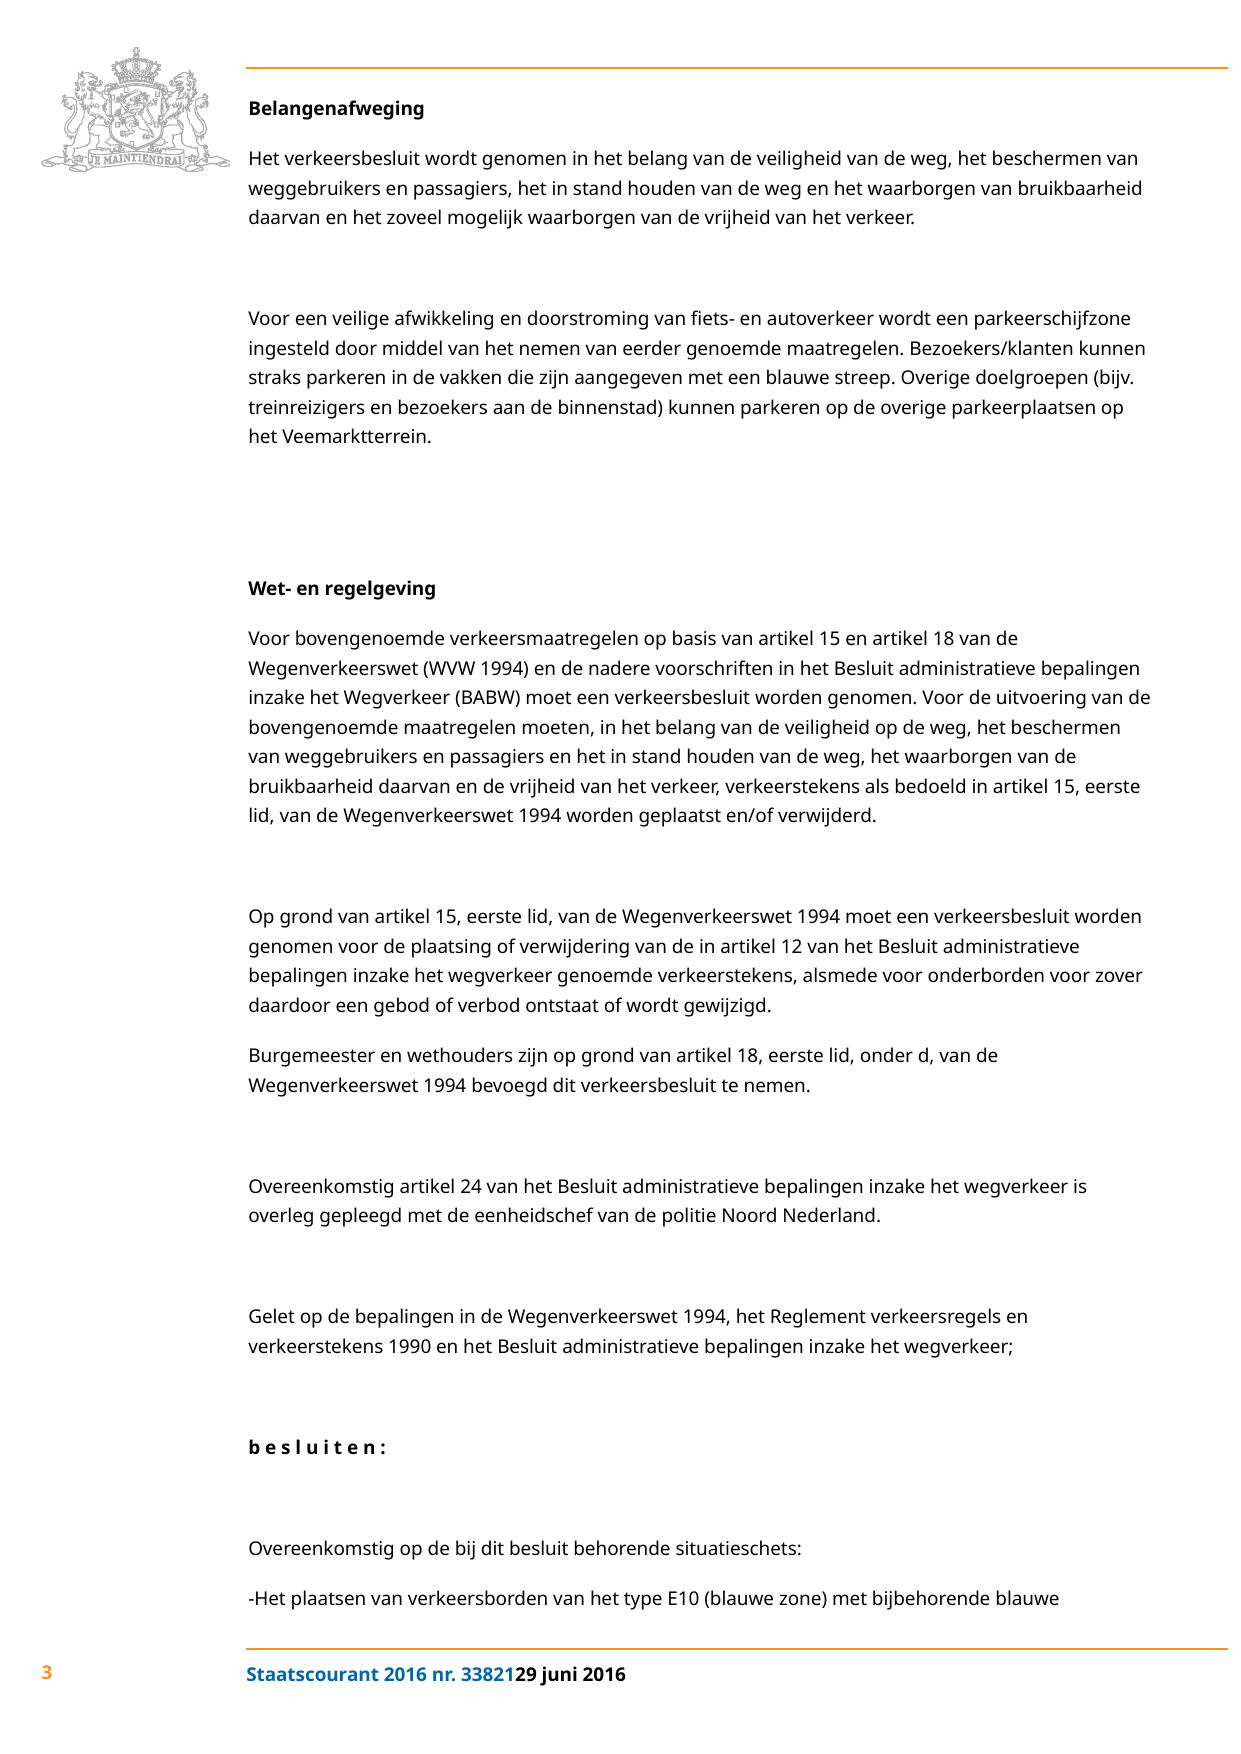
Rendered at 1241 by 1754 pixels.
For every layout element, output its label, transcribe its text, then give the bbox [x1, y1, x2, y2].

text Gelet op de bepalingen in de Wegenverkeerswet 1994, het Reglement verkeersregels en verkeerstekens 1990 en het Besluit administratieve bepalingen inzake het wegverkeer; [248, 1303, 1152, 1359]
text Voor bovengenoemde verkeersmaatregelen op basis van artikel 15 en artikel 18 van de Wegenverkeerswet (WVW 1994) en de nadere voorschriften in het Besluit administratieve bepalingen inzake het Wegverkeer (BABW) moet een verkeersbesluit worden genomen. Voor de uitvoering van de bovengenoemde maatregelen moeten, in het belang van de veiligheid op de weg, het beschermen van weggebruikers en passagiers en het in stand houden van de weg, het waarborgen van de bruikbaarheid daarvan en de vrijheid van het verkeer, verkeerstekens als bedoeld in artikel 15, eerste lid, van de Wegenverkeerswet 1994 worden geplaatst en/of verwijderd. [248, 625, 1152, 828]
text Overeenkomstig artikel 24 van het Besluit administratieve bepalingen inzake het wegverkeer is overleg gepleegd met de eenheidschef van de politie Noord Nederland. [248, 1173, 1152, 1228]
text Op grond van artikel 15, eerste lid, van de Wegenverkeerswet 1994 moet een verkeersbesluit worden genomen voor de plaatsing of verwijdering van de in artikel 12 van het Besluit administratieve bepalingen inzake het wegverkeer genoemde verkeerstekens, alsmede voor onderborden voor zover daardoor een gebod of verbod ontstaat of wordt gewijzigd. [248, 903, 1152, 1018]
text b e s l u i t e n : [248, 1434, 1152, 1460]
text Het verkeersbesluit wordt genomen in het belang van de veiligheid van de weg, het beschermen van weggebruikers en passagiers, het in stand houden van de weg en het waarborgen van bruikbaarheid daarvan en het zoveel mogelijk waarborgen van de vrijheid van het verkeer. [248, 145, 1152, 230]
text Burgemeester en wethouders zijn op grond van artikel 18, eerste lid, onder d, van de Wegenverkeerswet 1994 bevoegd dit verkeersbesluit te nemen. [248, 1043, 1152, 1098]
text Wet- en regelgeving [248, 575, 1152, 601]
picture [41, 47, 231, 172]
text -Het plaatsen van verkeersborden van het type E10 (blauwe zone) met bijbehorende blauwe [248, 1585, 1152, 1611]
text Voor een veilige afwikkeling en doorstroming van fiets- en autoverkeer wordt een parkeerschijfzone ingesteld door middel van het nemen van eerder genoemde maatregelen. Bezoekers/klanten kunnen straks parkeren in de vakken die zijn aangegeven met een blauwe streep. Overige doelgroepen (bijv. treinreizigers en bezoekers aan de binnenstad) kunnen parkeren op de overige parkeerplaatsen op het Veemarktterrein. [248, 305, 1152, 449]
text Belangenafweging [248, 95, 1152, 121]
text Overeenkomstig op de bij dit besluit behorende situatieschets: [248, 1535, 1152, 1561]
